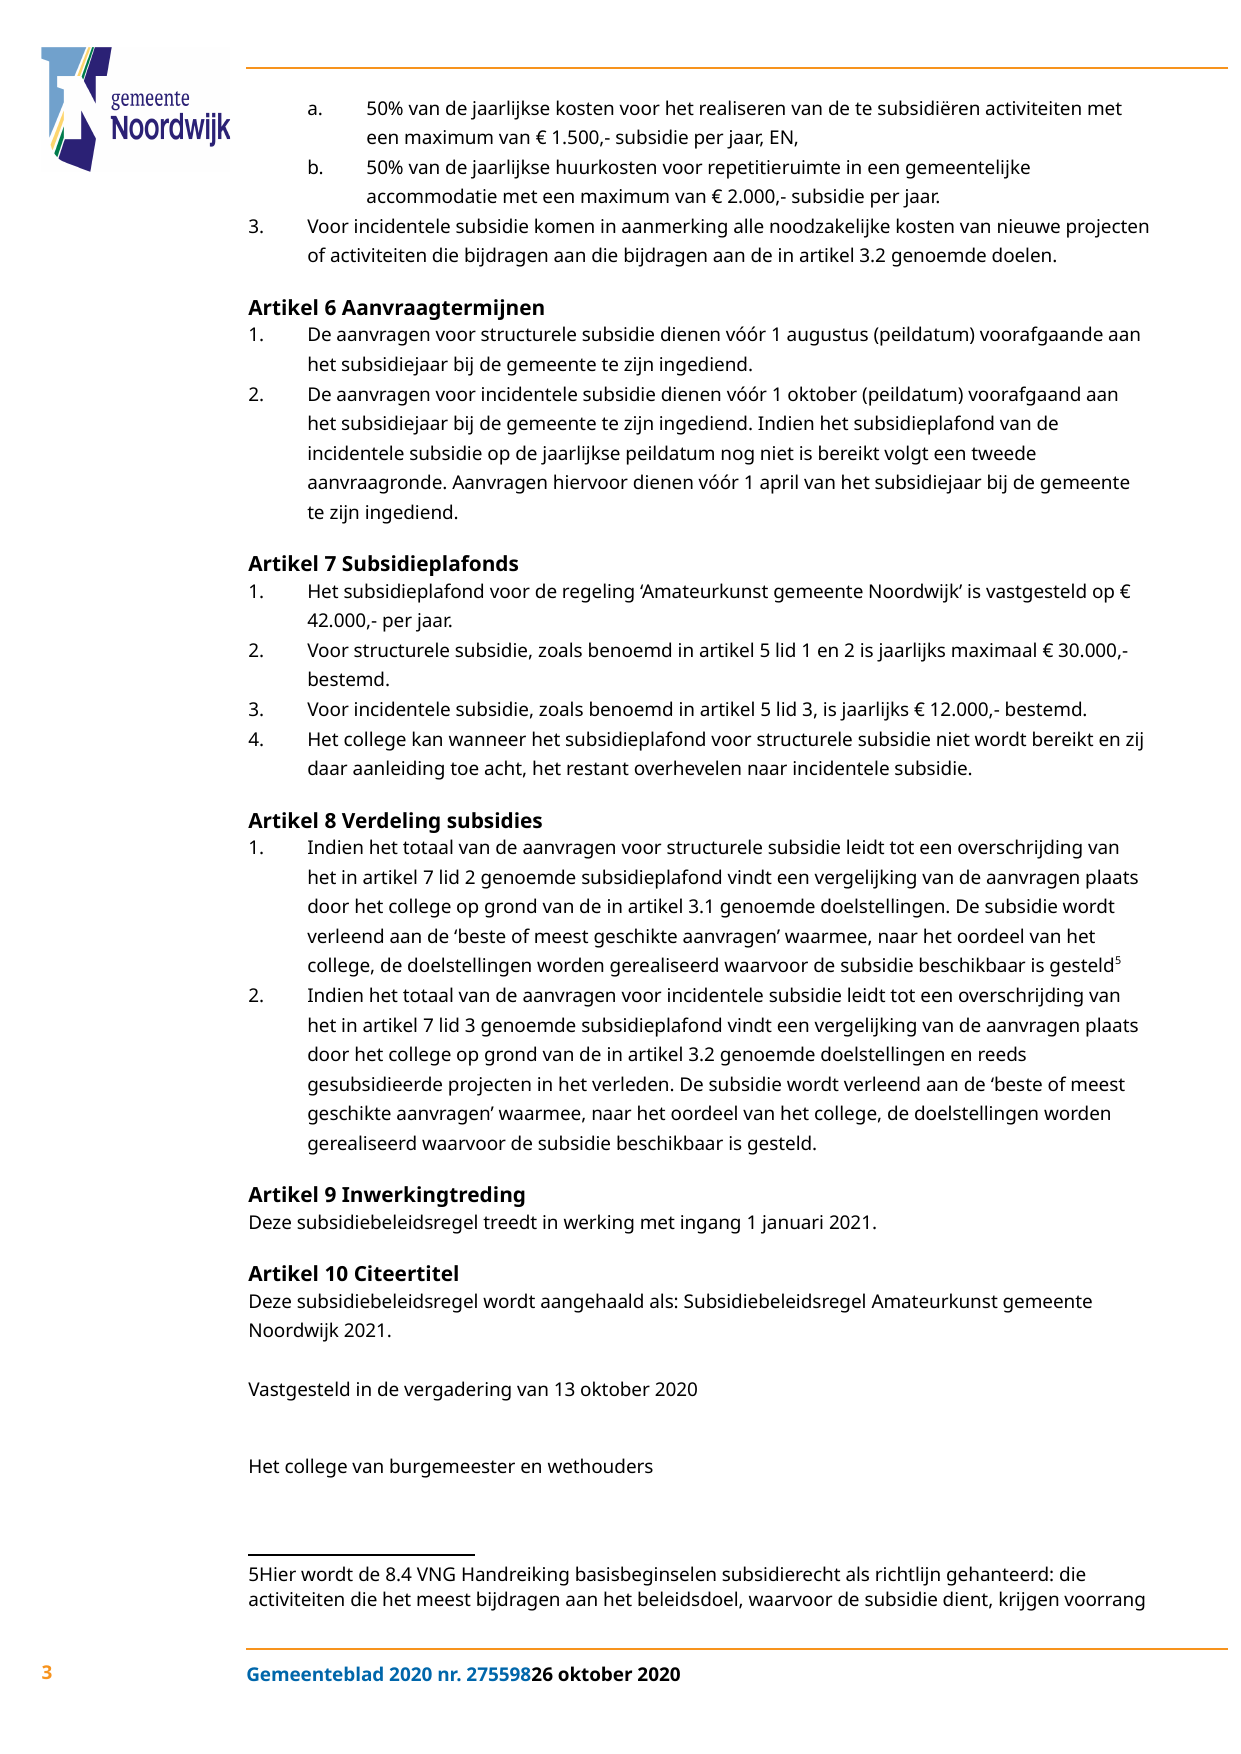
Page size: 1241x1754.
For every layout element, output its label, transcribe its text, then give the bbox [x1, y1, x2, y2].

list Voor incidentele subsidie, zoals benoemd in artikel 5 lid 3, is jaarlijks € 12.000,- bestemd. [248, 696, 1152, 722]
list 50% van de jaarlijkse kosten voor het realiseren van de te subsidiëren activiteiten met een maximum van € 1.500,- subsidie per jaar, EN, [307, 95, 1152, 150]
text Artikel 9 Inwerkingtreding [248, 1181, 1152, 1209]
text Deze subsidiebeleidsregel wordt aangehaald als: Subsidiebeleidsregel Amateurkunst gemeente Noordwijk 2021. [248, 1288, 1152, 1343]
list De aanvragen voor structurele subsidie dienen vóór 1 augustus (peildatum) voorafgaande aan het subsidiejaar bij de gemeente te zijn ingediend. [248, 322, 1152, 377]
list De aanvragen voor incidentele subsidie dienen vóór 1 oktober (peildatum) voorafgaand aan het subsidiejaar bij de gemeente te zijn ingediend. Indien het subsidieplafond van de incidentele subsidie op de jaarlijkse peildatum nog niet is bereikt volgt een tweede aanvraagronde. Aanvragen hiervoor dienen vóór 1 april van het subsidiejaar bij de gemeente te zijn ingediend. [248, 381, 1152, 525]
text Artikel 10 Citeertitel [248, 1259, 1152, 1288]
text Artikel 7 Subsidieplafonds [248, 549, 1152, 578]
list 50% van de jaarlijkse huurkosten voor repetitieruimte in een gemeentelijke accommodatie met een maximum van € 2.000,- subsidie per jaar. [307, 154, 1152, 209]
list Indien het totaal van de aanvragen voor structurele subsidie leidt tot een overschrijding van het in artikel 7 lid 2 genoemde subsidieplafond vindt een vergelijking van de aanvragen plaats door het college op grond van de in artikel 3.1 genoemde doelstellingen. De subsidie wordt verleend aan de ‘beste of meest geschikte aanvragen’ waarmee, naar het oordeel van het college, de doelstellingen worden gerealiseerd waarvoor de subsidie beschikbaar is gesteld [248, 834, 1152, 978]
picture [41, 47, 231, 172]
text Artikel 6 Aanvraagtermijnen [248, 293, 1152, 322]
text Artikel 8 Verdeling subsidies [248, 806, 1152, 834]
list Het college kan wanneer het subsidieplafond voor structurele subsidie niet wordt bereikt en zij daar aanleiding toe acht, het restant overhevelen naar incidentele subsidie. [248, 726, 1152, 781]
list Voor structurele subsidie, zoals benoemd in artikel 5 lid 1 en 2 is jaarlijks maximaal € 30.000,- bestemd. [248, 637, 1152, 692]
text Het college van burgemeester en wethouders [248, 1454, 1152, 1479]
list Indien het totaal van de aanvragen voor incidentele subsidie leidt tot een overschrijding van het in artikel 7 lid 3 genoemde subsidieplafond vindt een vergelijking van de aanvragen plaats door het college op grond van de in artikel 3.2 genoemde doelstellingen en reeds gesubsidieerde projecten in het verleden. De subsidie wordt verleend aan de ‘beste of meest geschikte aanvragen’ waarmee, naar het oordeel van het college, de doelstellingen worden gerealiseerd waarvoor de subsidie beschikbaar is gesteld. [248, 982, 1152, 1156]
list Het subsidieplafond voor de regeling ‘Amateurkunst gemeente Noordwijk’ is vastgesteld op € 42.000,- per jaar. [248, 578, 1152, 633]
list Voor incidentele subsidie komen in aanmerking alle noodzakelijke kosten van nieuwe projecten of activiteiten die bijdragen aan die bijdragen aan de in artikel 3.2 genoemde doelen. [248, 213, 1152, 268]
text Vastgesteld in de vergadering van 13 oktober 2020 [248, 1377, 1152, 1402]
list Hier wordt de 8.4 VNG Handreiking basisbeginselen subsidierecht als richtlijn gehanteerd: die activiteiten die het meest bijdragen aan het beleidsdoel, waarvoor de subsidie dient, krijgen voorrang [248, 1561, 1152, 1612]
text Deze subsidiebeleidsregel treedt in werking met ingang 1 januari 2021. [248, 1209, 1152, 1235]
